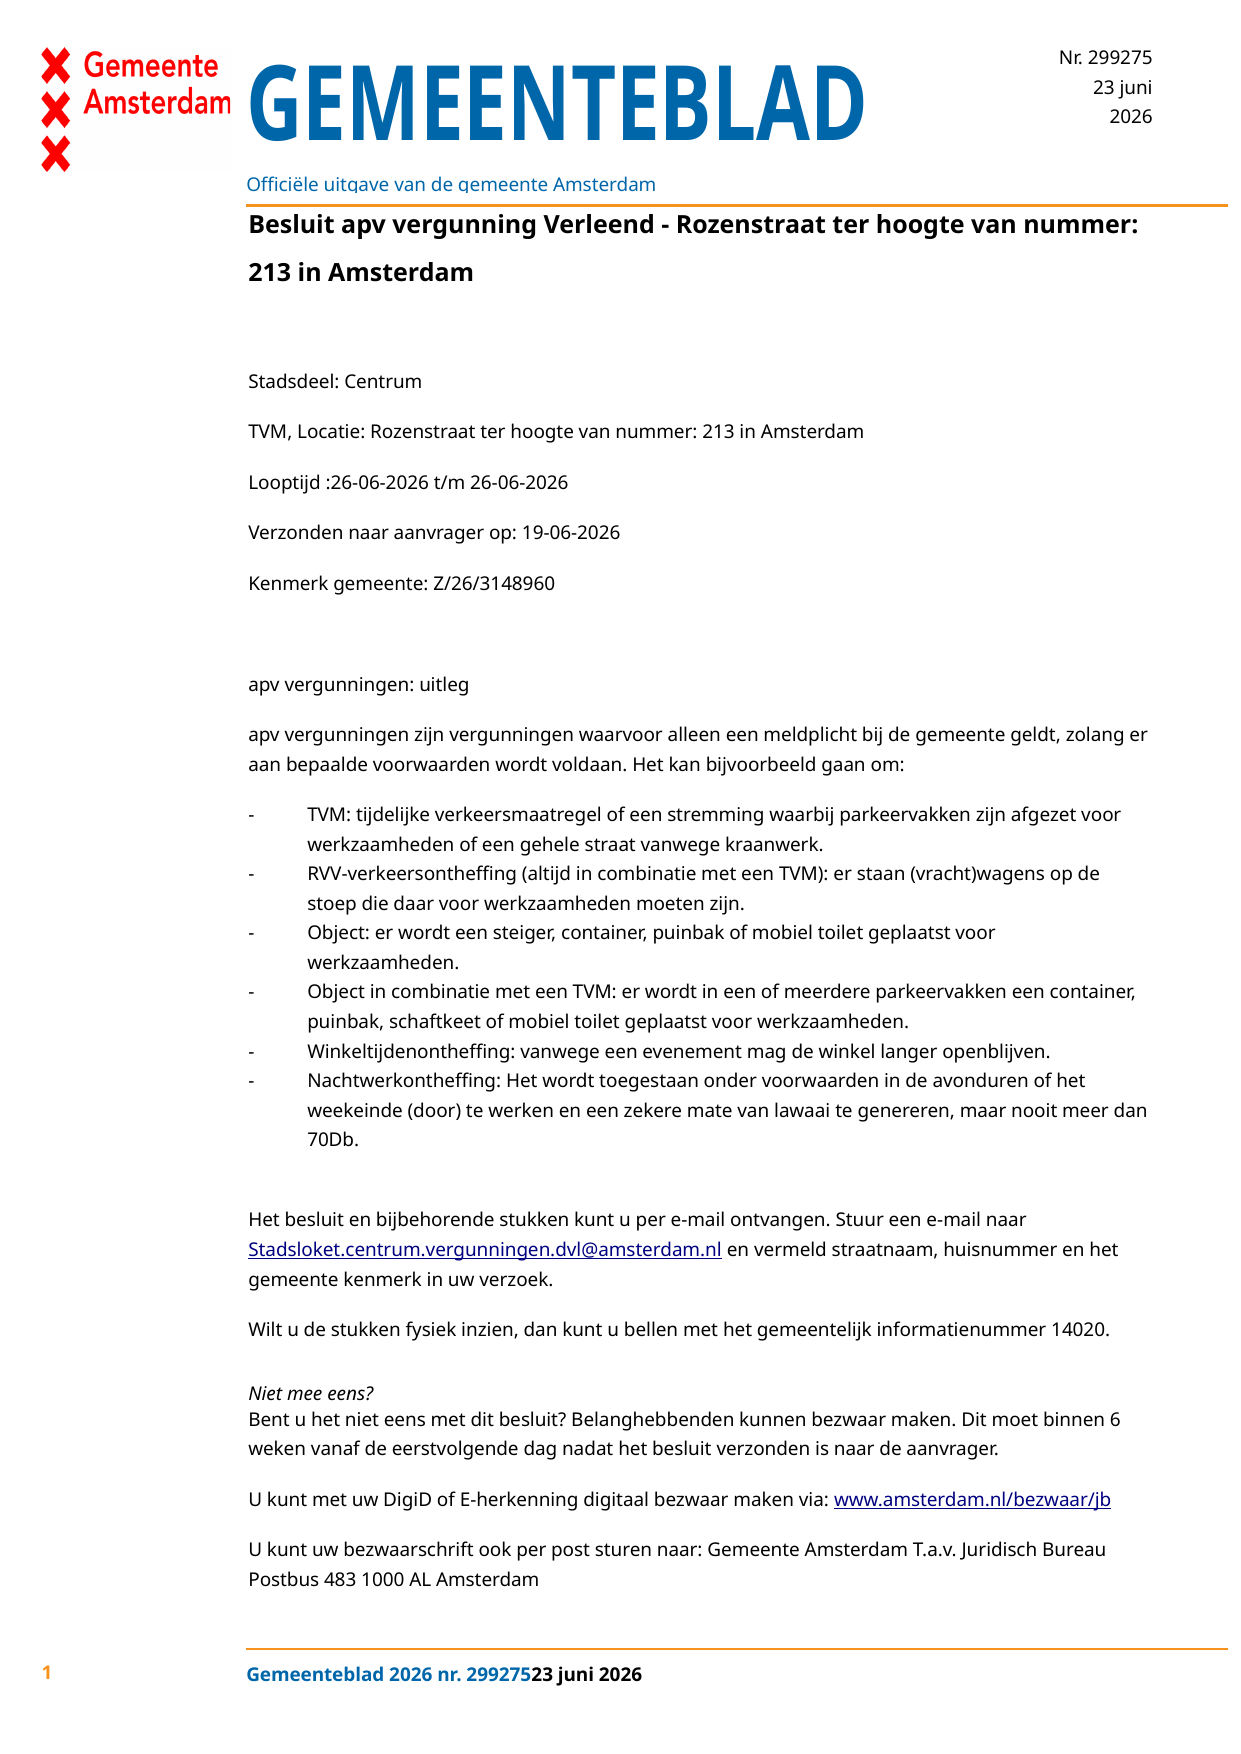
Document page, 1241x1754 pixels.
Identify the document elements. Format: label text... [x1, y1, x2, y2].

list TVM: tijdelijke verkeersmaatregel of een stremming waarbij parkeervakken zijn afgezet voor werkzaamheden of een gehele straat vanwege kraanwerk. [248, 801, 1152, 857]
list Winkeltijdenontheffing: vanwege een evenement mag de winkel langer openblijven. [248, 1038, 1152, 1064]
text U kunt uw bezwaarschrift ook per post sturen naar: Gemeente Amsterdam T.a.v. Juridisch Bureau Postbus 483 1000 AL Amsterdam [248, 1536, 1152, 1592]
text Niet mee eens? [248, 1380, 1152, 1406]
list Nachtwerkontheffing: Het wordt toegestaan onder voorwaarden in de avonduren of het weekeinde (door) te werken en een zekere mate van lawaai te genereren, maar nooit meer dan 70Db. [248, 1067, 1152, 1152]
text U kunt met uw DigiD of E-herkenning digitaal bezwaar maken via: www.amsterdam.nl/bezwaar/jb [248, 1486, 1152, 1512]
text apv vergunningen: uitleg [248, 671, 1152, 697]
list Object: er wordt een steiger, container, puinbak of mobiel toilet geplaatst voor werkzaamheden. [248, 919, 1152, 975]
text Wilt u de stukken fysiek inzien, dan kunt u bellen met het gemeentelijk informatienummer 14020. [248, 1316, 1152, 1342]
list RVV-verkeersontheffing (altijd in combinatie met een TVM): er staan (vracht)wagens op de stoep die daar voor werkzaamheden moeten zijn. [248, 860, 1152, 916]
text Stadsdeel: Centrum [248, 368, 1152, 394]
text Verzonden naar aanvrager op: 19-06-2026 [248, 519, 1152, 545]
text Looptijd :26-06-2026 t/m 26-06-2026 [248, 469, 1152, 495]
list Object in combinatie met een TVM: er wordt in een of meerdere parkeervakken een container, puinbak, schaftkeet of mobiel toilet geplaatst voor werkzaamheden. [248, 979, 1152, 1034]
text Kenmerk gemeente: Z/26/3148960 [248, 570, 1152, 596]
picture [41, 47, 231, 172]
text Bent u het niet eens met dit besluit? Belanghebbenden kunnen bezwaar maken. Dit moet binnen 6 weken vanaf de eerstvolgende dag nadat het besluit verzonden is naar de aanvrager. [248, 1406, 1152, 1461]
text Het besluit en bijbehorende stukken kunt u per e-mail ontvangen. Stuur een e-mail naar Stadsloket.centrum.vergunningen.dvl@amsterdam.nl en vermeld straatnaam, huisnummer en het gemeente kenmerk in uw verzoek. [248, 1207, 1152, 1292]
text Besluit apv vergunning Verleend - Rozenstraat ter hoogte van nummer: 213 in Amsterdam [248, 207, 1152, 288]
text TVM, Locatie: Rozenstraat ter hoogte van nummer: 213 in Amsterdam [248, 419, 1152, 444]
text apv vergunningen zijn vergunningen waarvoor alleen een meldplicht bij de gemeente geldt, zolang er aan bepaalde voorwaarden wordt voldaan. Het kan bijvoorbeeld gaan om: [248, 721, 1152, 777]
